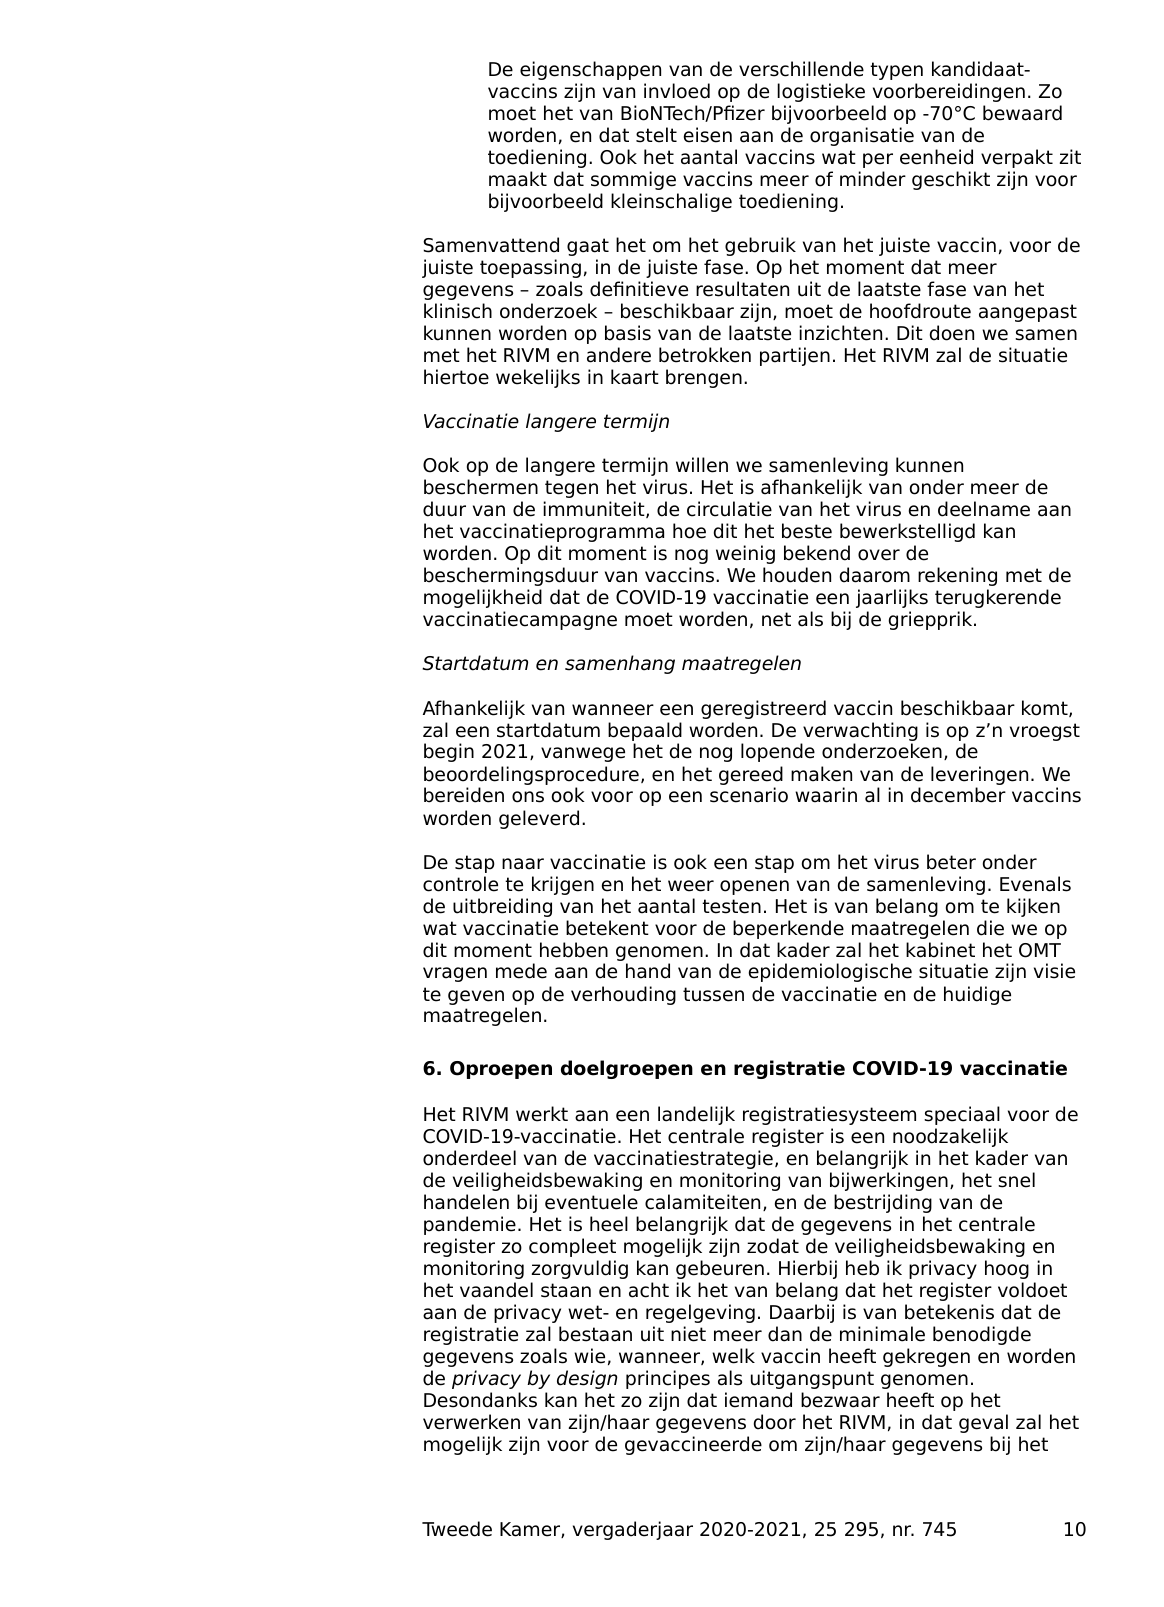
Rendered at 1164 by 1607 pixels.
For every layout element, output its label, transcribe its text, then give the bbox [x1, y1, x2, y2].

text De stap naar vaccinatie is ook een stap om het virus beter onder controle te krijgen en het weer openen van de samenleving. Evenals de uitbreiding van het aantal testen. Het is van belang om te kijken wat vaccinatie betekent voor de beperkende maatregelen die we op dit moment hebben genomen. In dat kader zal het kabinet het OMT vragen mede aan de hand van de epidemiologische situatie zijn visie te geven op de verhouding tussen de vaccinatie en de huidige maatregelen. [422, 852, 1087, 1027]
text De eigenschappen van de verschillende typen kandidaat-vaccins zijn van invloed op de logistieke voorbereidingen. Zo moet het van BioNTech/Pfizer bijvoorbeeld op -70°C bewaard worden, en dat stelt eisen aan de organisatie van de toediening. Ook het aantal vaccins wat per eenheid verpakt zit maakt dat sommige vaccins meer of minder geschikt zijn voor bijvoorbeeld kleinschalige toediening. [487, 59, 1087, 213]
text Afhankelijk van wanneer een geregistreerd vaccin beschikbaar komt, zal een startdatum bepaald worden. De verwachting is op z’n vroegst begin 2021, vanwege het de nog lopende onderzoeken, de beoordelingsprocedure, en het gereed maken van de leveringen. We bereiden ons ook voor op een scenario waarin al in december vaccins worden geleverd. [422, 697, 1087, 829]
text Samenvattend gaat het om het gebruik van het juiste vaccin, voor de juiste toepassing, in de juiste fase. Op het moment dat meer gegevens – zoals definitieve resultaten uit de laatste fase van het klinisch onderzoek – beschikbaar zijn, moet de hoofdroute aangepast kunnen worden op basis van de laatste inzichten. Dit doen we samen met het RIVM en andere betrokken partijen. Het RIVM zal de situatie hiertoe wekelijks in kaart brengen. [422, 235, 1087, 389]
subtitle 6. Oproepen doelgroepen en registratie COVID-19 vaccinatie [422, 1057, 1087, 1079]
text Ook op de langere termijn willen we samenleving kunnen beschermen tegen het virus. Het is afhankelijk van onder meer de duur van de immuniteit, de circulatie van het virus en deelname aan het vaccinatieprogramma hoe dit het beste bewerkstelligd kan worden. Op dit moment is nog weinig bekend over de beschermingsduur van vaccins. We houden daarom rekening met de mogelijkheid dat de COVID-19 vaccinatie een jaarlijks terugkerende vaccinatiecampagne moet worden, net als bij de griepprik. [422, 455, 1087, 631]
subtitle Startdatum en samenhang maatregelen [422, 653, 1087, 675]
text Het RIVM werkt aan een landelijk registratiesysteem speciaal voor de COVID-19-vaccinatie. Het centrale register is een noodzakelijk onderdeel van de vaccinatiestrategie, en belangrijk in het kader van de veiligheidsbewaking en monitoring van bijwerkingen, het snel handelen bij eventuele calamiteiten, en de bestrijding van de pandemie. Het is heel belangrijk dat de gegevens in het centrale register zo compleet mogelijk zijn zodat de veiligheidsbewaking en monitoring zorgvuldig kan gebeuren. Hierbij heb ik privacy hoog in het vaandel staan en acht ik het van belang dat het register voldoet aan de privacy wet- en regelgeving. Daarbij is van betekenis dat de registratie zal bestaan uit niet meer dan de minimale benodigde gegevens zoals wie, wanneer, welk vaccin heeft gekregen en worden de privacy by design principes als uitgangspunt genomen. Desondanks kan het zo zijn dat iemand bezwaar heeft op het verwerken van zijn/haar gegevens door het RIVM, in dat geval zal het mogelijk zijn voor de gevaccineerde om zijn/haar gegevens bij het [422, 1104, 1087, 1456]
subtitle Vaccinatie langere termijn [422, 411, 1087, 433]
